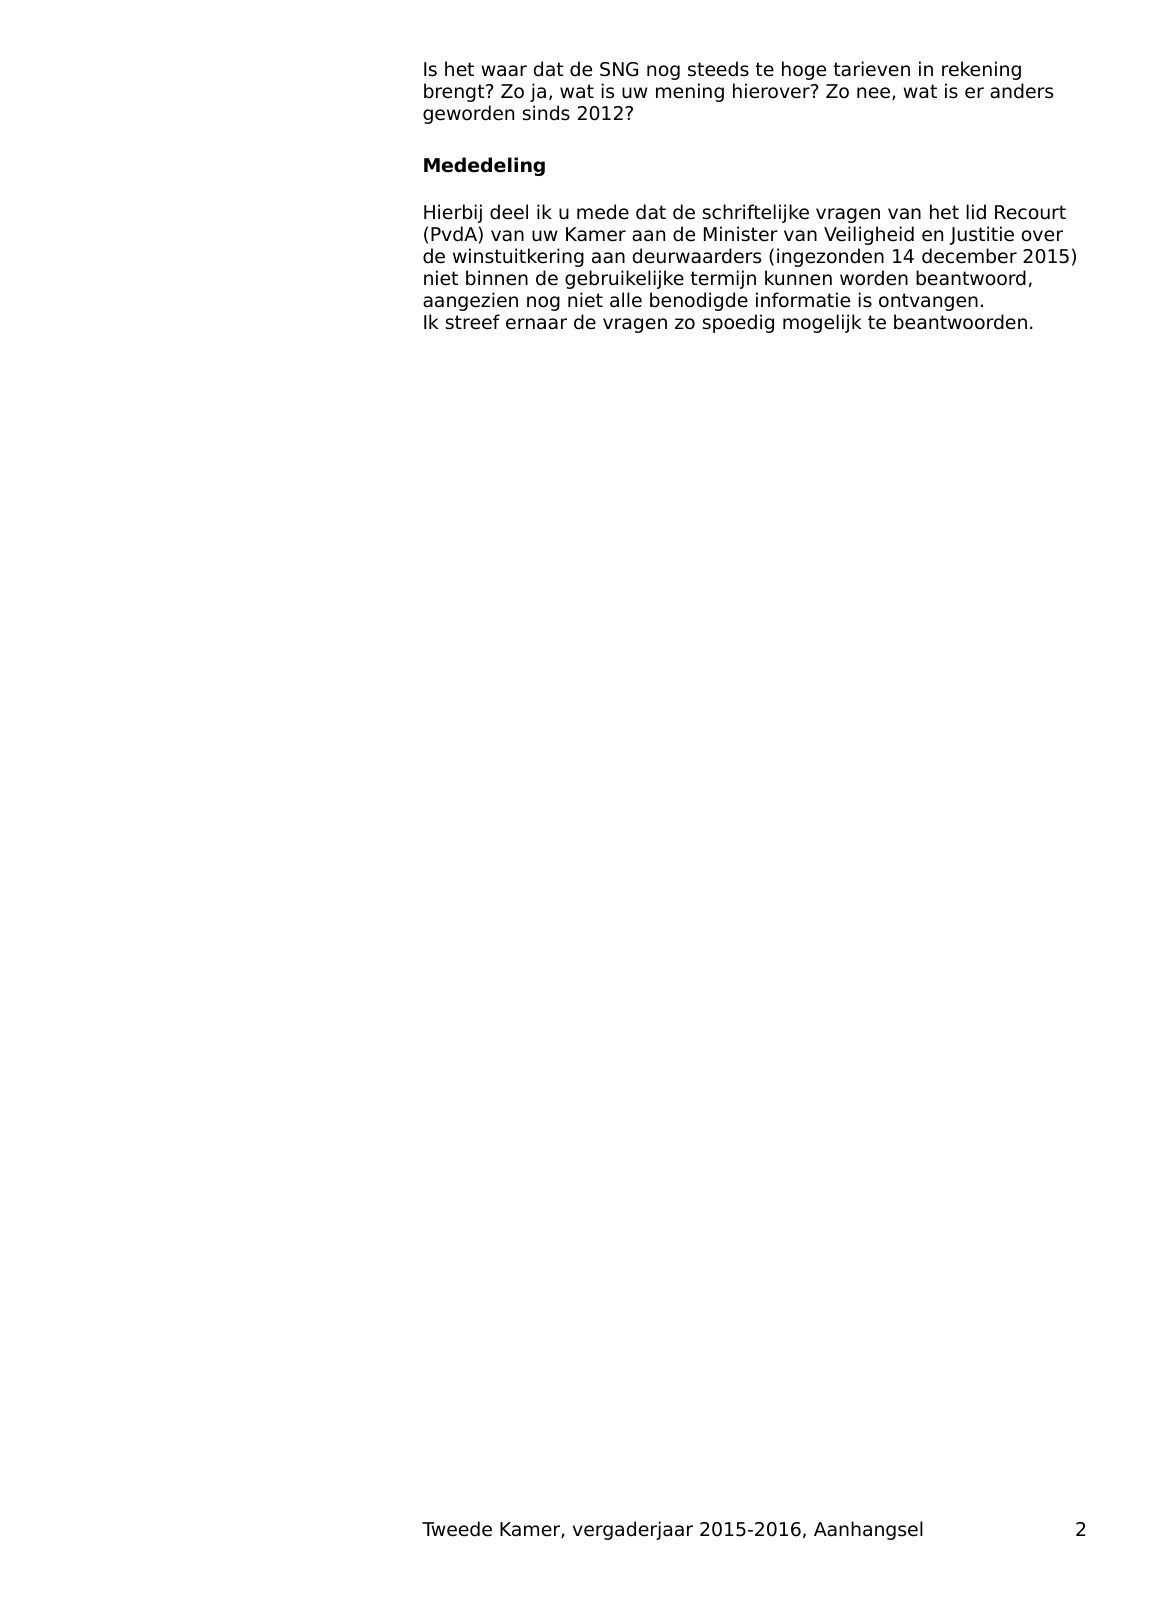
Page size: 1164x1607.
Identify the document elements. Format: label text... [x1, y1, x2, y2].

text Is het waar dat de SNG nog steeds te hoge tarieven in rekening brengt? Zo ja, wat is uw mening hierover? Zo nee, wat is er anders geworden sinds 2012? [422, 59, 1087, 125]
text Hierbij deel ik u mede dat de schriftelijke vragen van het lid Recourt (PvdA) van uw Kamer aan de Minister van Veiligheid en Justitie over de winstuitkering aan deurwaarders (ingezonden 14 december 2015) niet binnen de gebruikelijke termijn kunnen worden beantwoord, aangezien nog niet alle benodigde informatie is ontvangen. [422, 202, 1087, 312]
text Ik streef ernaar de vragen zo spoedig mogelijk te beantwoorden. [422, 312, 1087, 334]
subtitle Mededeling [422, 155, 1087, 177]
